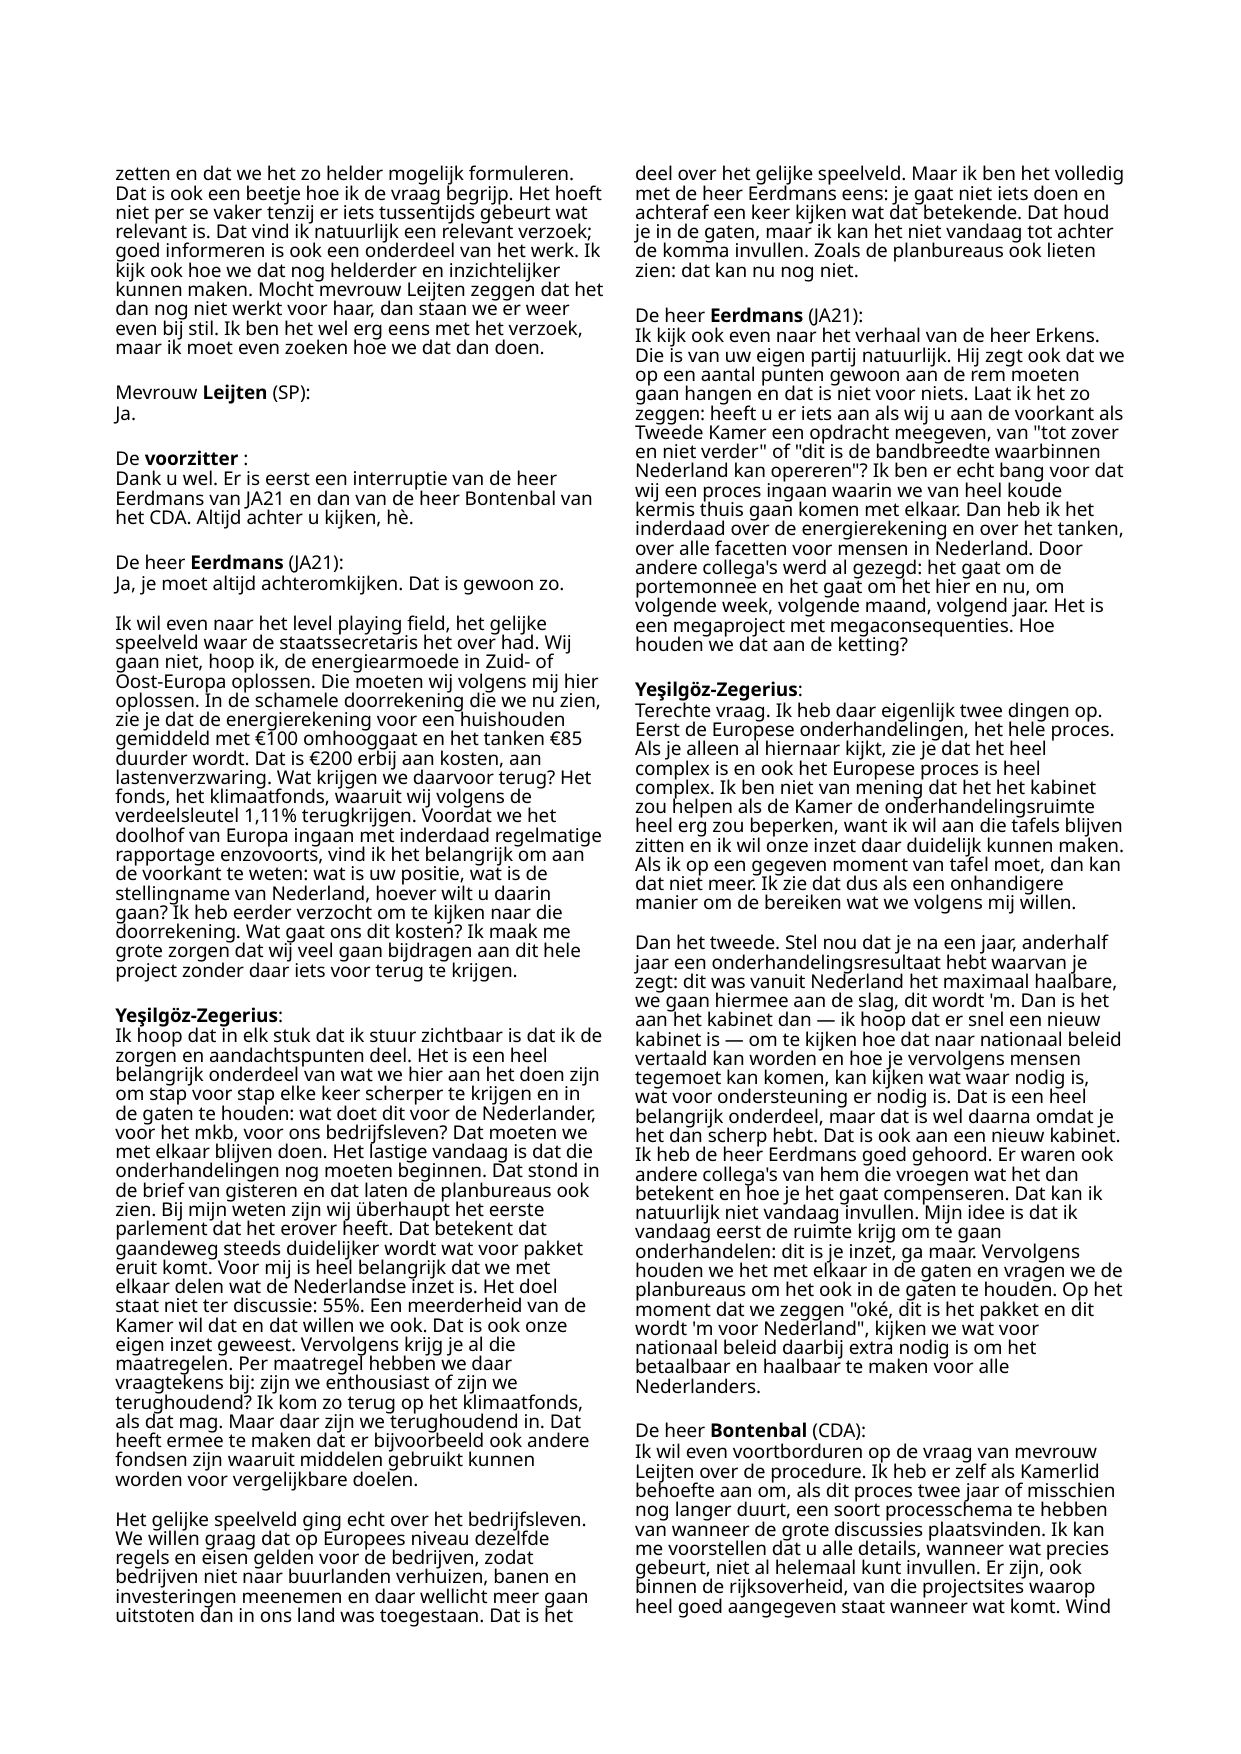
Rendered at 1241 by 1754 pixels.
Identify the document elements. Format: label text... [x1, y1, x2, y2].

text De heer Eerdmans (JA21): [635, 302, 1125, 327]
text Dan het tweede. Stel nou dat je na een jaar, anderhalf jaar een onderhandelingsresultaat hebt waarvan je zegt: dit was vanuit Nederland het maximaal haalbare, we gaan hiermee aan de slag, dit wordt 'm. Dan is het aan het kabinet dan — ik hoop dat er snel een nieuw kabinet is — om te kijken hoe dat naar nationaal beleid vertaald kan worden en hoe je vervolgens mensen tegemoet kan komen, kan kijken wat waar nodig is, wat voor ondersteuning er nodig is. Dat is een heel belangrijk onderdeel, maar dat is wel daarna omdat je het dan scherp hebt. Dat is ook aan een nieuw kabinet. Ik heb de heer Eerdmans goed gehoord. Er waren ook andere collega's van hem die vroegen wat het dan betekent en hoe je het gaat compenseren. Dat kan ik natuurlijk niet vandaag invullen. Mijn idee is dat ik vandaag eerst de ruimte krijg om te gaan onderhandelen: dit is je inzet, ga maar. Vervolgens houden we het met elkaar in de gaten en vragen we de planbureaus om het ook in de gaten te houden. Op het moment dat we zeggen "oké, dit is het pakket en dit wordt 'm voor Nederland", kijken we wat voor nationaal beleid daarbij extra nodig is om het betaalbaar en haalbaar te maken voor alle Nederlanders. [635, 934, 1125, 1397]
text De heer Bontenbal (CDA): [635, 1418, 1125, 1443]
text De heer Eerdmans (JA21): [115, 549, 605, 575]
text Yeşilgöz-Zegerius: [115, 1002, 605, 1027]
text Terechte vraag. Ik heb daar eigenlijk twee dingen op. Eerst de Europese onderhandelingen, het hele proces. Als je alleen al hiernaar kijkt, zie je dat het heel complex is en ook het Europese proces is heel complex. Ik ben niet van mening dat het het kabinet zou helpen als de Kamer de onderhandelingsruimte heel erg zou beperken, want ik wil aan die tafels blijven zitten en ik wil onze inzet daar duidelijk kunnen maken. Als ik op een gegeven moment van tafel moet, dan kan dat niet meer. Ik zie dat dus als een onhandigere manier om de bereiken wat we volgens mij willen. [635, 702, 1125, 914]
text Mevrouw Leijten (SP): [115, 379, 605, 404]
text Yeşilgöz-Zegerius: [635, 676, 1125, 702]
text Ik kijk ook even naar het verhaal van de heer Erkens. Die is van uw eigen partij natuurlijk. Hij zegt ook dat we op een aantal punten gewoon aan de rem moeten gaan hangen en dat is niet voor niets. Laat ik het zo zeggen: heeft u er iets aan als wij u aan de voorkant als Tweede Kamer een opdracht meegeven, van "tot zover en niet verder" of "dit is de bandbreedte waarbinnen Nederland kan opereren"? Ik ben er echt bang voor dat wij een proces ingaan waarin we van heel koude kermis thuis gaan komen met elkaar. Dan heb ik het inderdaad over de energierekening en over het tanken, over alle facetten voor mensen in Nederland. Door andere collega's werd al gezegd: het gaat om de portemonnee en het gaat om het hier en nu, om volgende week, volgende maand, volgend jaar. Het is een megaproject met megaconsequenties. Hoe houden we dat aan de ketting? [635, 327, 1125, 655]
text Ja. [115, 404, 605, 424]
text Dank u wel. Er is eerst een interruptie van de heer Eerdmans van JA21 en dan van de heer Bontenbal van het CDA. Altijd achter u kijken, hè. [115, 470, 605, 528]
text deel over het gelijke speelveld. Maar ik ben het volledig met de heer Eerdmans eens: je gaat niet iets doen en achteraf een keer kijken wat dat betekende. Dat houd je in de gaten, maar ik kan het niet vandaag tot achter de komma invullen. Zoals de planbureaus ook lieten zien: dat kan nu nog niet. [635, 165, 1125, 281]
text zetten en dat we het zo helder mogelijk formuleren. Dat is ook een beetje hoe ik de vraag begrijp. Het hoeft niet per se vaker tenzij er iets tussentijds gebeurt wat relevant is. Dat vind ik natuurlijk een relevant verzoek; goed informeren is ook een onderdeel van het werk. Ik kijk ook hoe we dat nog helderder en inzichtelijker kunnen maken. Mocht mevrouw Leijten zeggen dat het dan nog niet werkt voor haar, dan staan we er weer even bij stil. Ik ben het wel erg eens met het verzoek, maar ik moet even zoeken hoe we dat dan doen. [115, 165, 605, 358]
text Ik hoop dat in elk stuk dat ik stuur zichtbaar is dat ik de zorgen en aandachtspunten deel. Het is een heel belangrijk onderdeel van wat we hier aan het doen zijn om stap voor stap elke keer scherper te krijgen en in de gaten te houden: wat doet dit voor de Nederlander, voor het mkb, voor ons bedrijfsleven? Dat moeten we met elkaar blijven doen. Het lastige vandaag is dat die onderhandelingen nog moeten beginnen. Dat stond in de brief van gisteren en dat laten de planbureaus ook zien. Bij mijn weten zijn wij überhaupt het eerste parlement dat het erover heeft. Dat betekent dat gaandeweg steeds duidelijker wordt wat voor pakket eruit komt. Voor mij is heel belangrijk dat we met elkaar delen wat de Nederlandse inzet is. Het doel staat niet ter discussie: 55%. Een meerderheid van de Kamer wil dat en dat willen we ook. Dat is ook onze eigen inzet geweest. Vervolgens krijg je al die maatregelen. Per maatregel hebben we daar vraagtekens bij: zijn we enthousiast of zijn we terughoudend? Ik kom zo terug op het klimaatfonds, als dat mag. Maar daar zijn we terughoudend in. Dat heeft ermee te maken dat er bijvoorbeeld ook andere fondsen zijn waaruit middelen gebruikt kunnen worden voor vergelijkbare doelen. [115, 1027, 605, 1490]
text Het gelijke speelveld ging echt over het bedrijfsleven. We willen graag dat op Europees niveau dezelfde regels en eisen gelden voor de bedrijven, zodat bedrijven niet naar buurlanden verhuizen, banen en investeringen meenemen en daar wellicht meer gaan uitstoten dan in ons land was toegestaan. Dat is het [115, 1511, 605, 1626]
text Ik wil even voortborduren op de vraag van mevrouw Leijten over de procedure. Ik heb er zelf als Kamerlid behoefte aan om, als dit proces twee jaar of misschien nog langer duurt, een soort processchema te hebben van wanneer de grote discussies plaatsvinden. Ik kan me voorstellen dat u alle details, wanneer wat precies gebeurt, niet al helemaal kunt invullen. Er zijn, ook binnen de rijksoverheid, van die projectsites waarop heel goed aangegeven staat wanneer wat komt. Wind [635, 1443, 1125, 1617]
text Ik wil even naar het level playing field, het gelijke speelveld waar de staatssecretaris het over had. Wij gaan niet, hoop ik, de energiearmoede in Zuid- of Oost-Europa oplossen. Die moeten wij volgens mij hier oplossen. In de schamele doorrekening die we nu zien, zie je dat de energierekening voor een huishouden gemiddeld met €100 omhooggaat en het tanken €85 duurder wordt. Dat is €200 erbij aan kosten, aan lastenverzwaring. Wat krijgen we daarvoor terug? Het fonds, het klimaatfonds, waaruit wij volgens de verdeelsleutel 1,11% terugkrijgen. Voordat we het doolhof van Europa ingaan met inderdaad regelmatige rapportage enzovoorts, vind ik het belangrijk om aan de voorkant te weten: wat is uw positie, wat is de stellingname van Nederland, hoever wilt u daarin gaan? Ik heb eerder verzocht om te kijken naar die doorrekening. Wat gaat ons dit kosten? Ik maak me grote zorgen dat wij veel gaan bijdragen aan dit hele project zonder daar iets voor terug te krijgen. [115, 615, 605, 981]
text De voorzitter : [115, 445, 605, 470]
text Ja, je moet altijd achteromkijken. Dat is gewoon zo. [115, 575, 605, 594]
